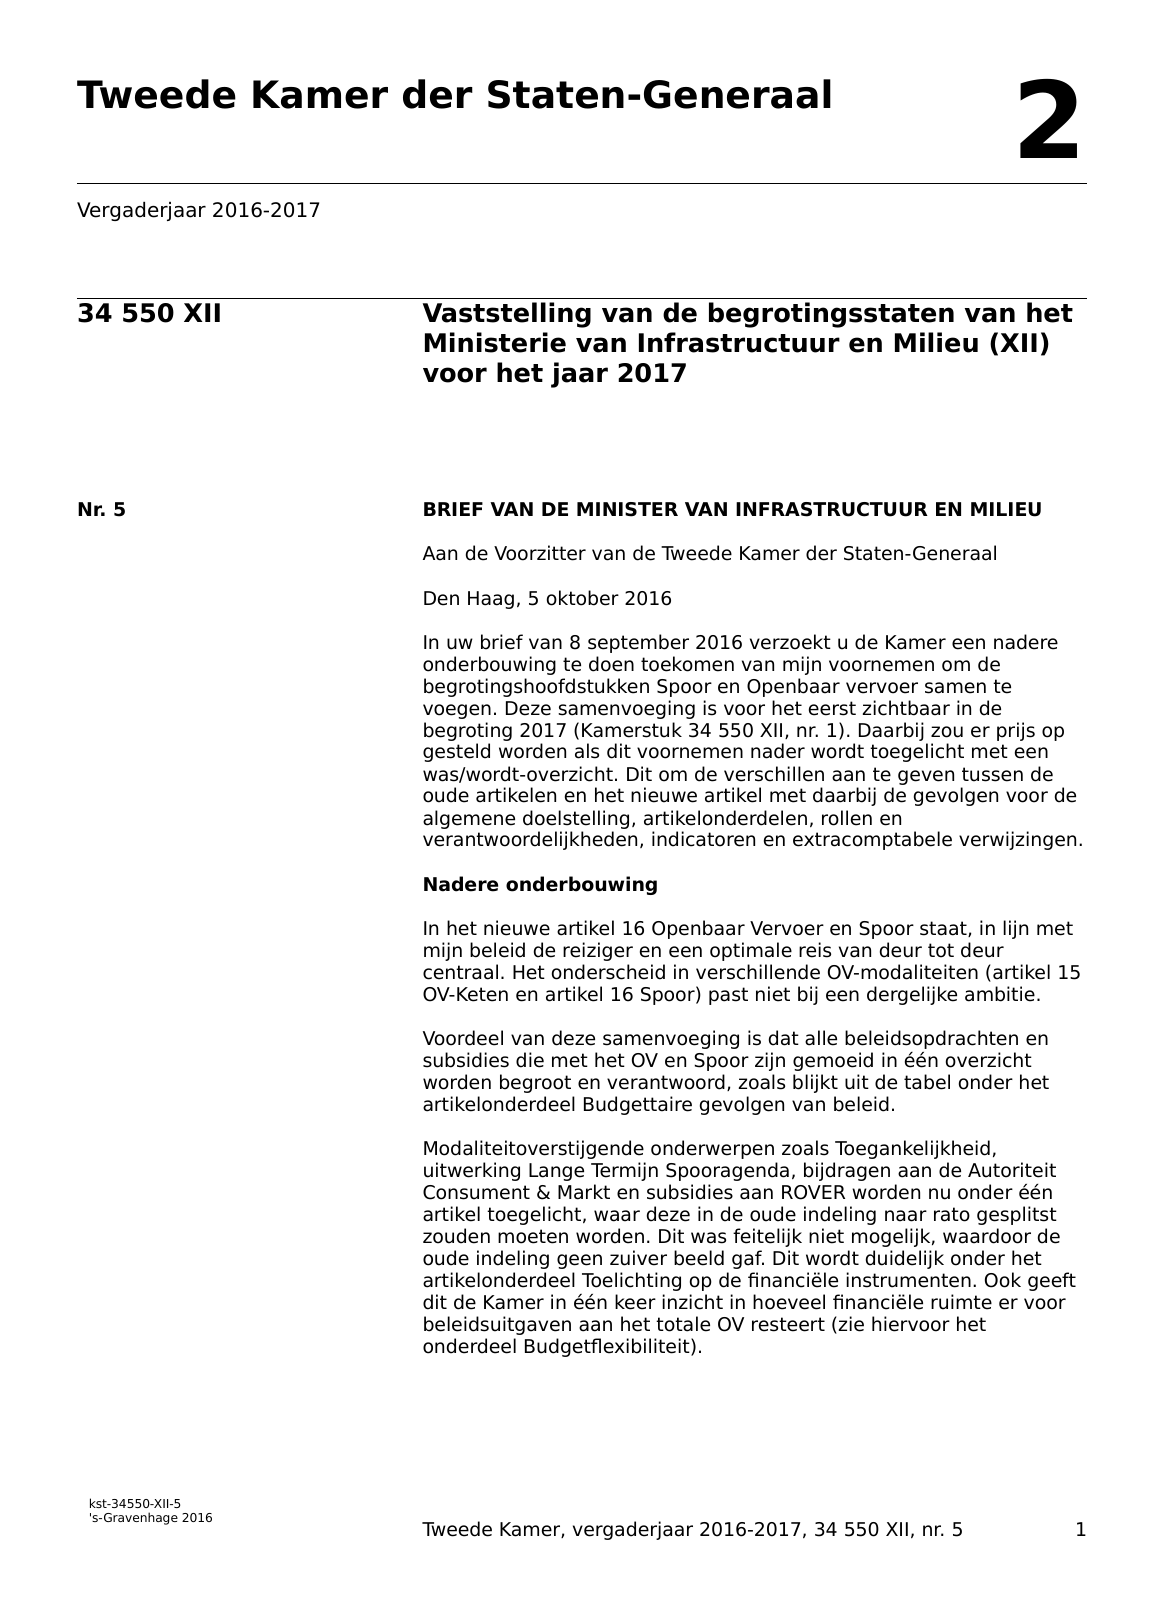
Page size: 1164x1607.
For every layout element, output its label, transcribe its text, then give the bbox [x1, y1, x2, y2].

text Den Haag, 5 oktober 2016 [422, 587, 1087, 609]
text In het nieuwe artikel 16 Openbaar Vervoer en Spoor staat, in lijn met mijn beleid de reiziger en een optimale reis van deur tot deur centraal. Het onderscheid in verschillende OV-modaliteiten (artikel 15 OV-Keten en artikel 16 Spoor) past niet bij een dergelijke ambitie. [422, 918, 1087, 1006]
subtitle 34 550 XII Vaststelling van de begrotingsstaten van het Ministerie van Infrastructuur en Milieu (XII) voor het jaar 2017 [77, 299, 1087, 388]
text Voordeel van deze samenvoeging is dat alle beleidsopdrachten en subsidies die met het OV en Spoor zijn gemoeid in één overzicht worden begroot en verantwoord, zoals blijkt uit de tabel onder het artikelonderdeel Budgettaire gevolgen van beleid. [422, 1028, 1087, 1116]
text Modaliteitoverstijgende onderwerpen zoals Toegankelijkheid, uitwerking Lange Termijn Spooragenda, bijdragen aan de Autoriteit Consument & Markt en subsidies aan ROVER worden nu onder één artikel toegelicht, waar deze in de oude indeling naar rato gesplitst zouden moeten worden. Dit was feitelijk niet mogelijk, waardoor de oude indeling geen zuiver beeld gaf. Dit wordt duidelijk onder het artikelonderdeel Toelichting op de financiële instrumenten. Ook geeft dit de Kamer in één keer inzicht in hoeveel financiële ruimte er voor beleidsuitgaven aan het totale OV resteert (zie hiervoor het onderdeel Budgetflexibiliteit). [422, 1138, 1087, 1358]
subtitle Nr. 5 BRIEF VAN DE MINISTER VAN INFRASTRUCTUUR EN MILIEU [77, 499, 1087, 521]
text In uw brief van 8 september 2016 verzoekt u de Kamer een nadere onderbouwing te doen toekomen van mijn voornemen om de begrotingshoofdstukken Spoor en Openbaar vervoer samen te voegen. Deze samenvoeging is voor het eerst zichtbaar in de begroting 2017 (Kamerstuk 34 550 XII, nr. 1). Daarbij zou er prijs op gesteld worden als dit voornemen nader wordt toegelicht met een was/wordt-overzicht. Dit om de verschillen aan te geven tussen de oude artikelen en het nieuwe artikel met daarbij de gevolgen voor de algemene doelstelling, artikelonderdelen, rollen en verantwoordelijkheden, indicatoren en extracomptabele verwijzingen. [422, 632, 1087, 851]
subtitle Nadere onderbouwing [422, 873, 1087, 896]
table_header Tweede Kamer der Staten-Generaal [77, 59, 886, 183]
text 's-Gravenhage 2016 [88, 1511, 323, 1525]
text Aan de Voorzitter van de Tweede Kamer der Staten-Generaal [422, 543, 1087, 565]
table_header 2 [886, 59, 1087, 183]
table_cell Vergaderjaar 2016-2017 [77, 184, 1087, 298]
text kst-34550-XII-5 [88, 1497, 323, 1511]
